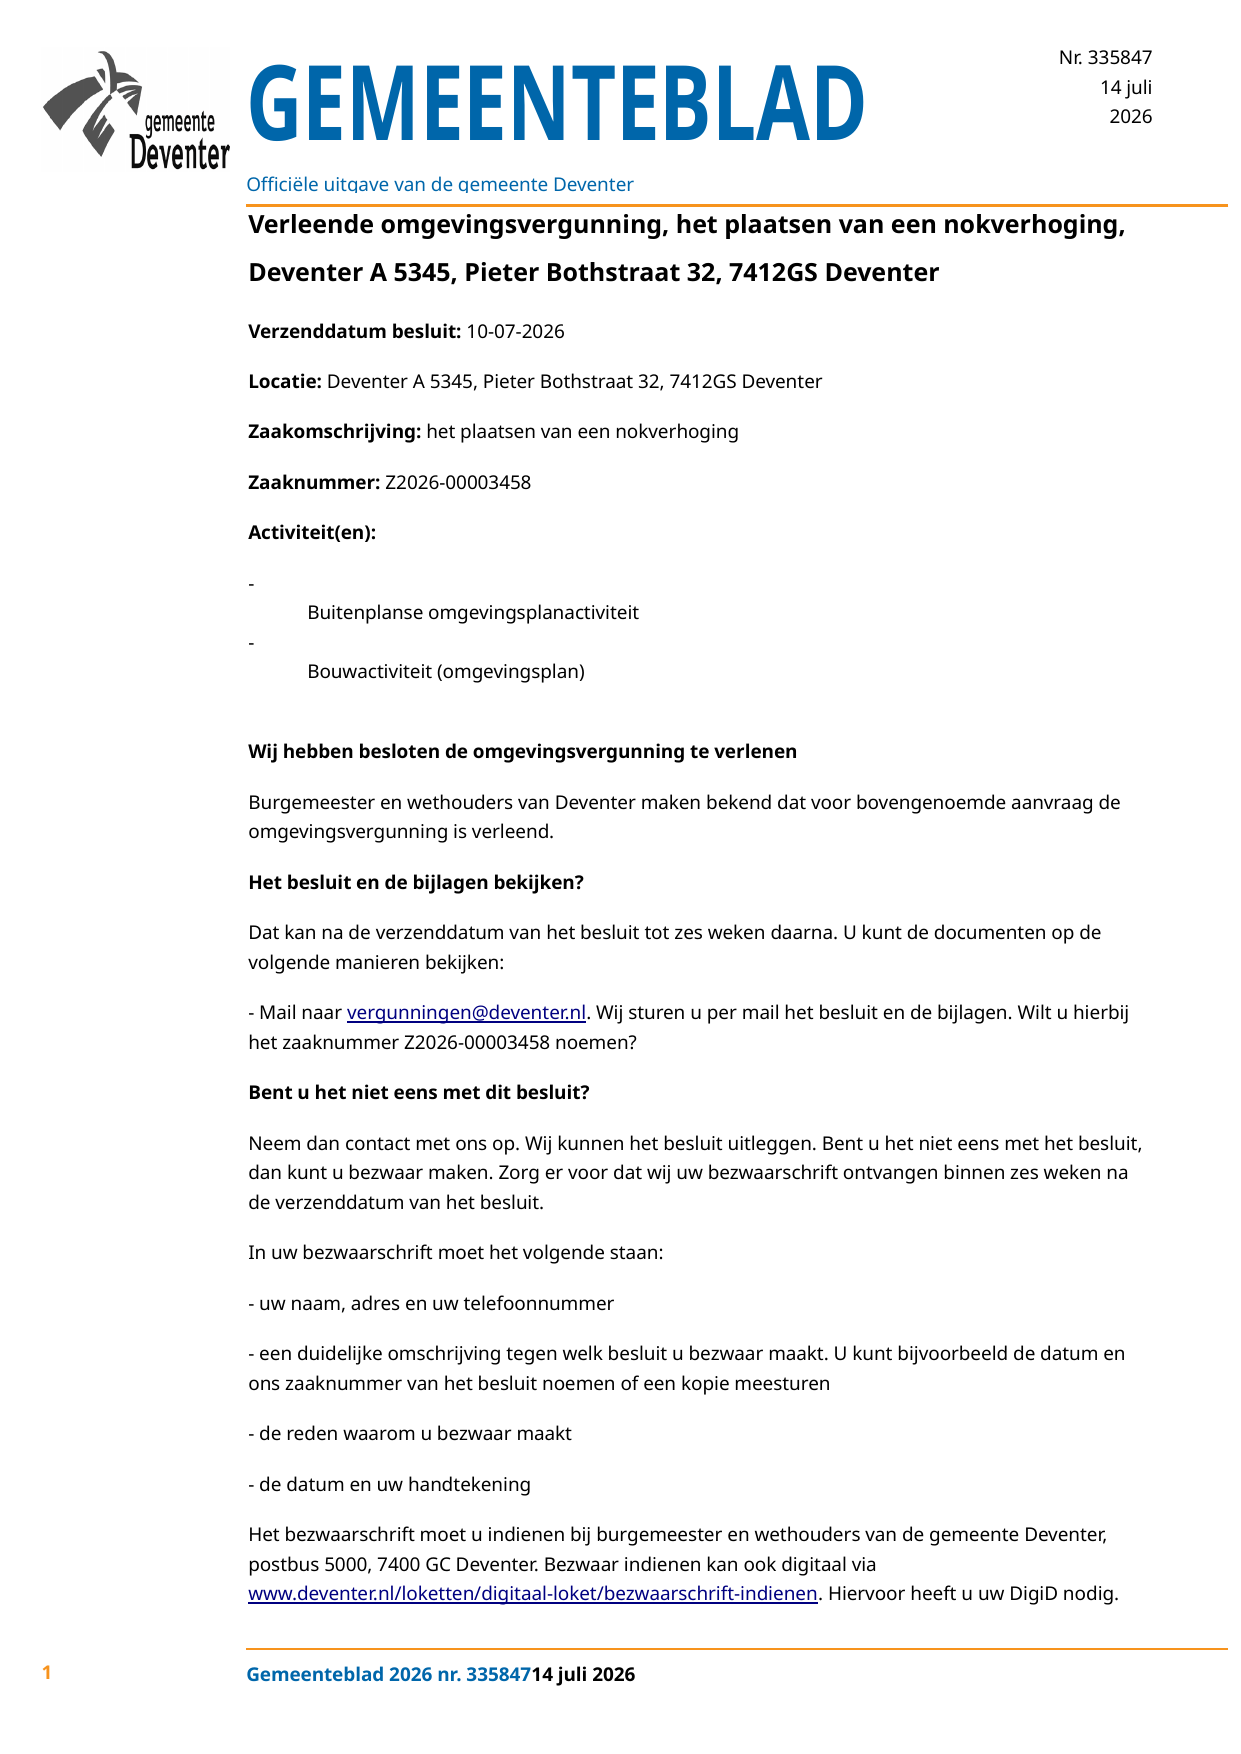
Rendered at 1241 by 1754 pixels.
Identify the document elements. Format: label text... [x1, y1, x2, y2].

text Locatie: Deventer A 5345, Pieter Bothstraat 32, 7412GS Deventer [248, 368, 1152, 394]
text Zaakomschrijving: het plaatsen van een nokverhoging [248, 419, 1152, 444]
text - de reden waarom u bezwaar maakt [248, 1420, 1152, 1446]
text - uw naam, adres en uw telefoonnummer [248, 1290, 1152, 1316]
text Bent u het niet eens met dit besluit? [248, 1079, 1152, 1105]
text Het besluit en de bijlagen bekijken? [248, 869, 1152, 895]
text Verzenddatum besluit: 10-07-2026 [248, 318, 1152, 344]
text - Mail naar vergunningen@deventer.nl. Wij sturen u per mail het besluit en de bijlagen. Wilt u hierbij het zaaknummer Z2026-00003458 noemen? [248, 999, 1152, 1055]
text Neem dan contact met ons op. Wij kunnen het besluit uitleggen. Bent u het niet eens met het besluit, dan kunt u bezwaar maken. Zorg er voor dat wij uw bezwaarschrift ontvangen binnen zes weken na de verzenddatum van het besluit. [248, 1130, 1152, 1215]
list Bouwactiviteit (omgevingsplan) [248, 659, 1152, 684]
text - de datum en uw handtekening [248, 1471, 1152, 1497]
text Verleende omgevingsvergunning, het plaatsen van een nokverhoging, Deventer A 5345, Pieter Bothstraat 32, 7412GS Deventer [248, 207, 1152, 288]
text Burgemeester en wethouders van Deventer maken bekend dat voor bovengenoemde aanvraag de omgevingsvergunning is verleend. [248, 789, 1152, 844]
text Het bezwaarschrift moet u indienen bij burgemeester en wethouders van de gemeente Deventer, postbus 5000, 7400 GC Deventer. Bezwaar indienen kan ook digitaal via www.deventer.nl/loketten/digitaal-loket/bezwaarschrift-indienen. Hiervoor heeft u uw DigiD nodig. [248, 1521, 1152, 1606]
text - een duidelijke omschrijving tegen welk besluit u bezwaar maakt. U kunt bijvoorbeeld de datum en ons zaaknummer van het besluit noemen of een kopie meesturen [248, 1340, 1152, 1396]
text Zaaknummer: Z2026-00003458 [248, 469, 1152, 495]
picture [41, 47, 231, 172]
text Activiteit(en): [248, 519, 1152, 545]
list Buitenplanse omgevingsplanactiviteit [248, 599, 1152, 625]
text Dat kan na de verzenddatum van het besluit tot zes weken daarna. U kunt de documenten op de volgende manieren bekijken: [248, 919, 1152, 975]
text Wij hebben besloten de omgevingsvergunning te verlenen [248, 739, 1152, 764]
text In uw bezwaarschrift moet het volgende staan: [248, 1239, 1152, 1265]
